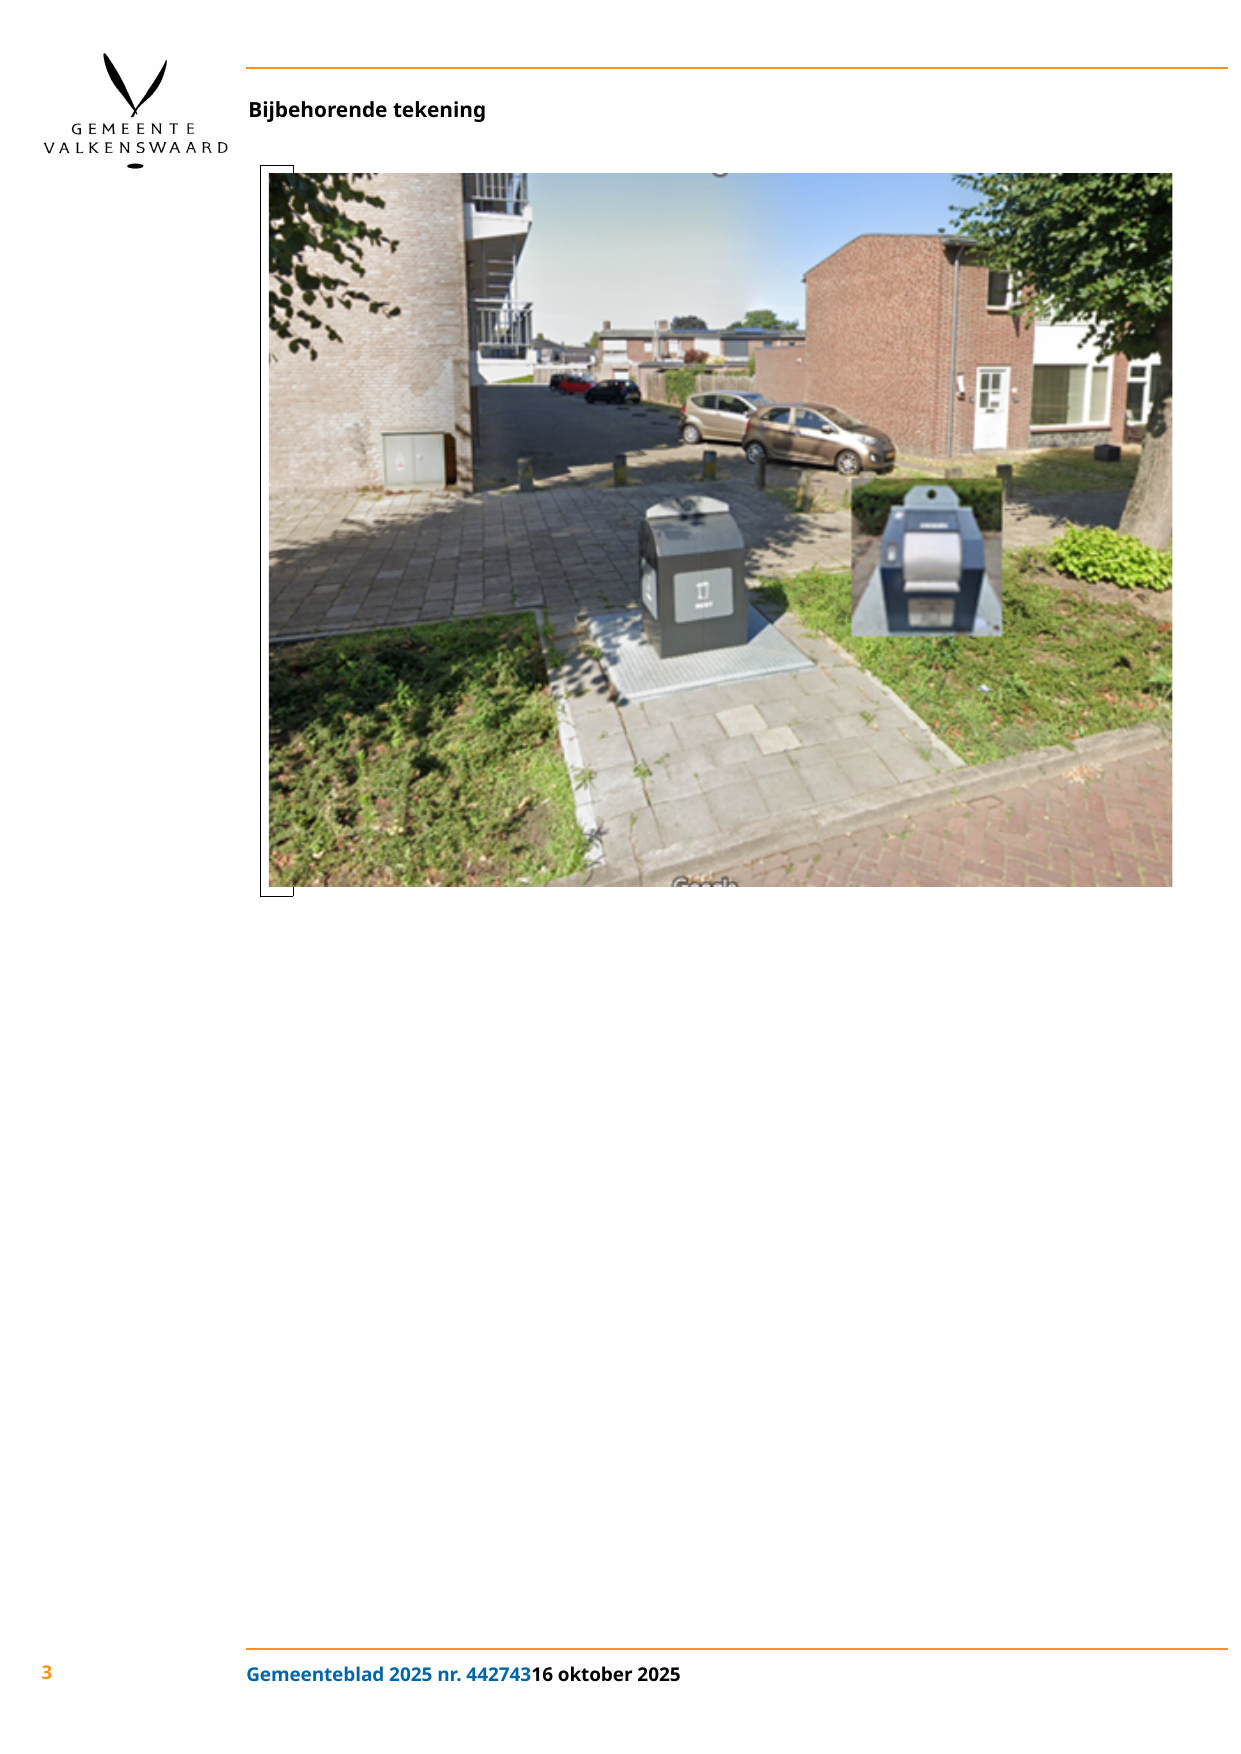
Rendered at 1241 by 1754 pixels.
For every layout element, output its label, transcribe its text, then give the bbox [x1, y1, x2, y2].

text Bijbehorende tekening [248, 95, 1152, 123]
picture [268, 173, 1173, 887]
picture [41, 47, 231, 172]
